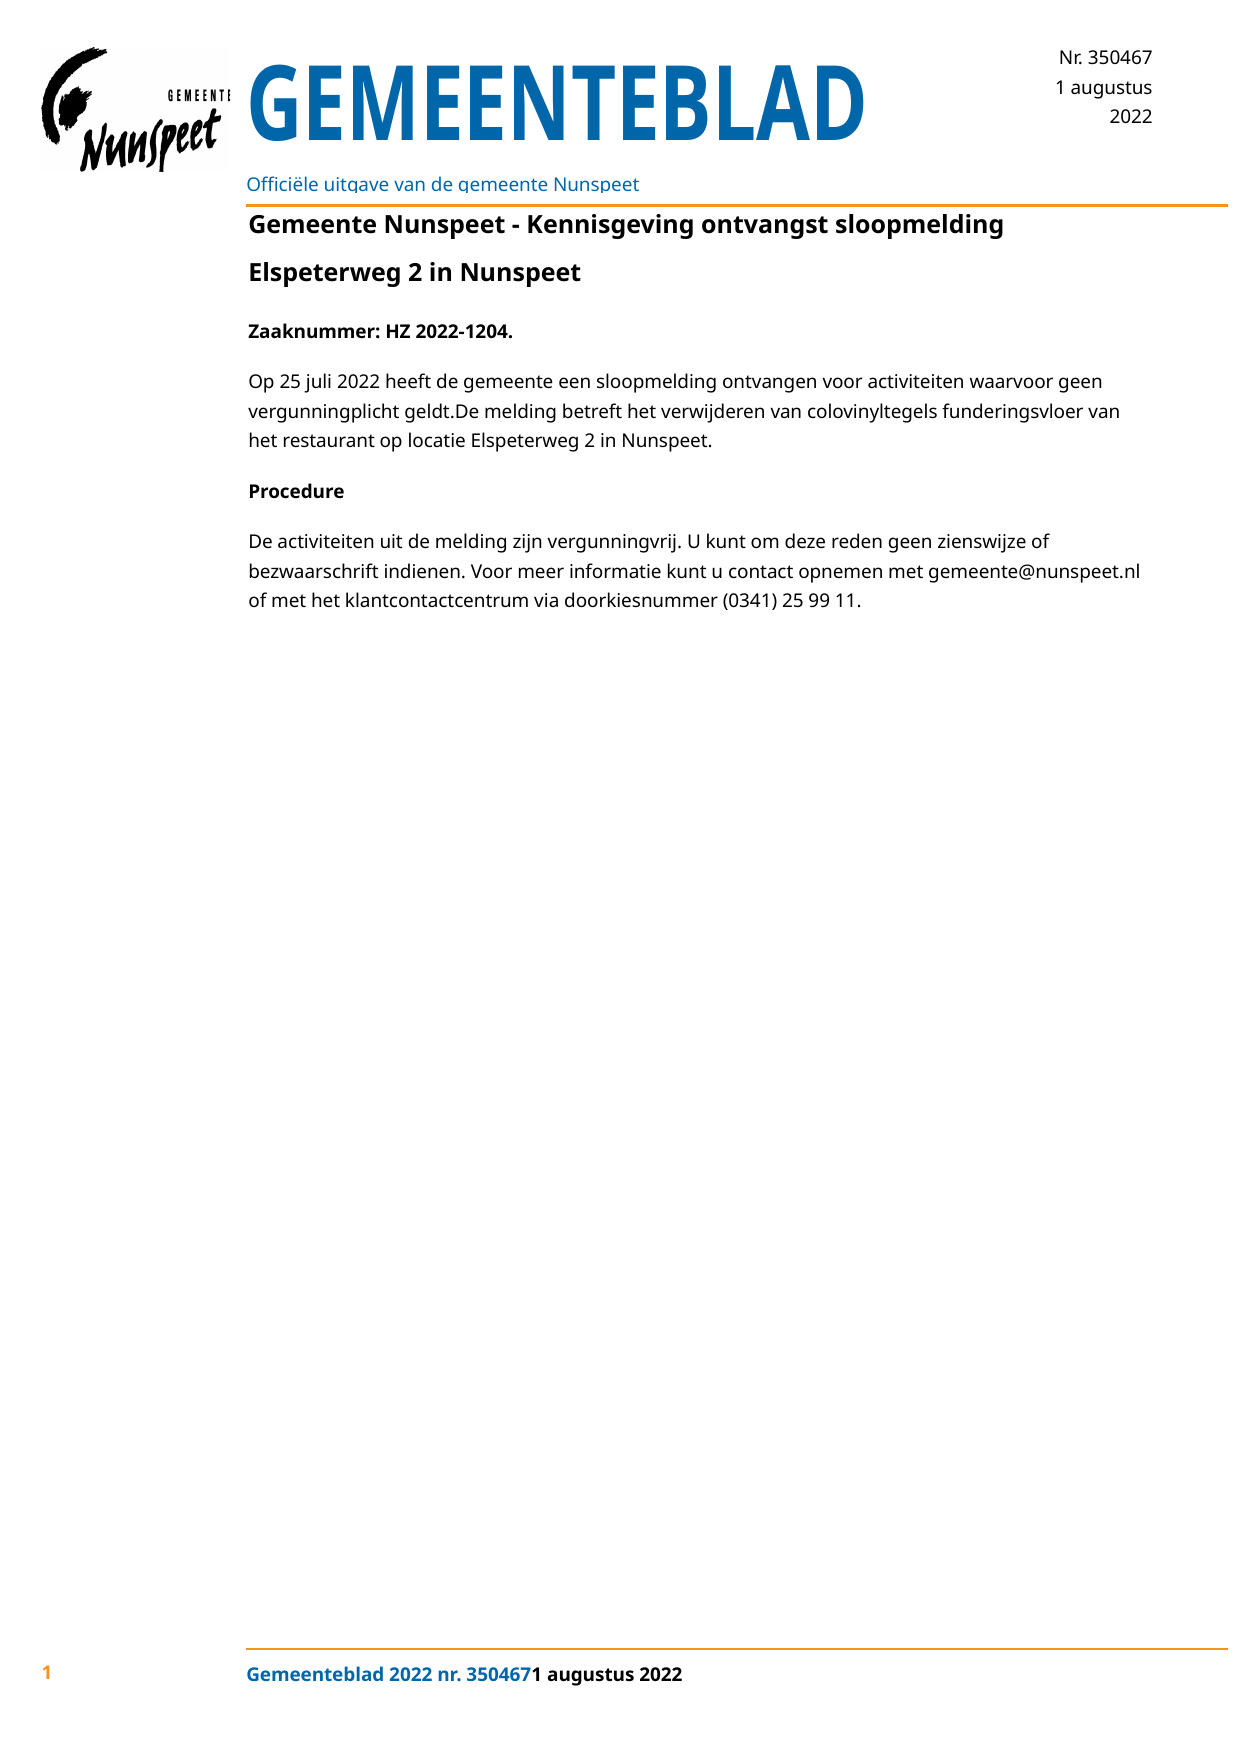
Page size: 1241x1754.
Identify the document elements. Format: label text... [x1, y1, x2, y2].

text Procedure [248, 478, 1152, 504]
text Op 25 juli 2022 heeft de gemeente een sloopmelding ontvangen voor activiteiten waarvoor geen vergunningplicht geldt.De melding betreft het verwijderen van colovinyltegels funderingsvloer van het restaurant op locatie Elspeterweg 2 in Nunspeet. [248, 368, 1152, 453]
text Zaaknummer: HZ 2022-1204. [248, 318, 1152, 344]
text De activiteiten uit de melding zijn vergunningvrij. U kunt om deze reden geen zienswijze of bezwaarschrift indienen. Voor meer informatie kunt u contact opnemen met gemeente@nunspeet.nl of met het klantcontactcentrum via doorkiesnummer (0341) 25 99 11. [248, 528, 1152, 613]
picture [41, 47, 231, 172]
text Gemeente Nunspeet - Kennisgeving ontvangst sloopmelding Elspeterweg 2 in Nunspeet [248, 207, 1152, 288]
